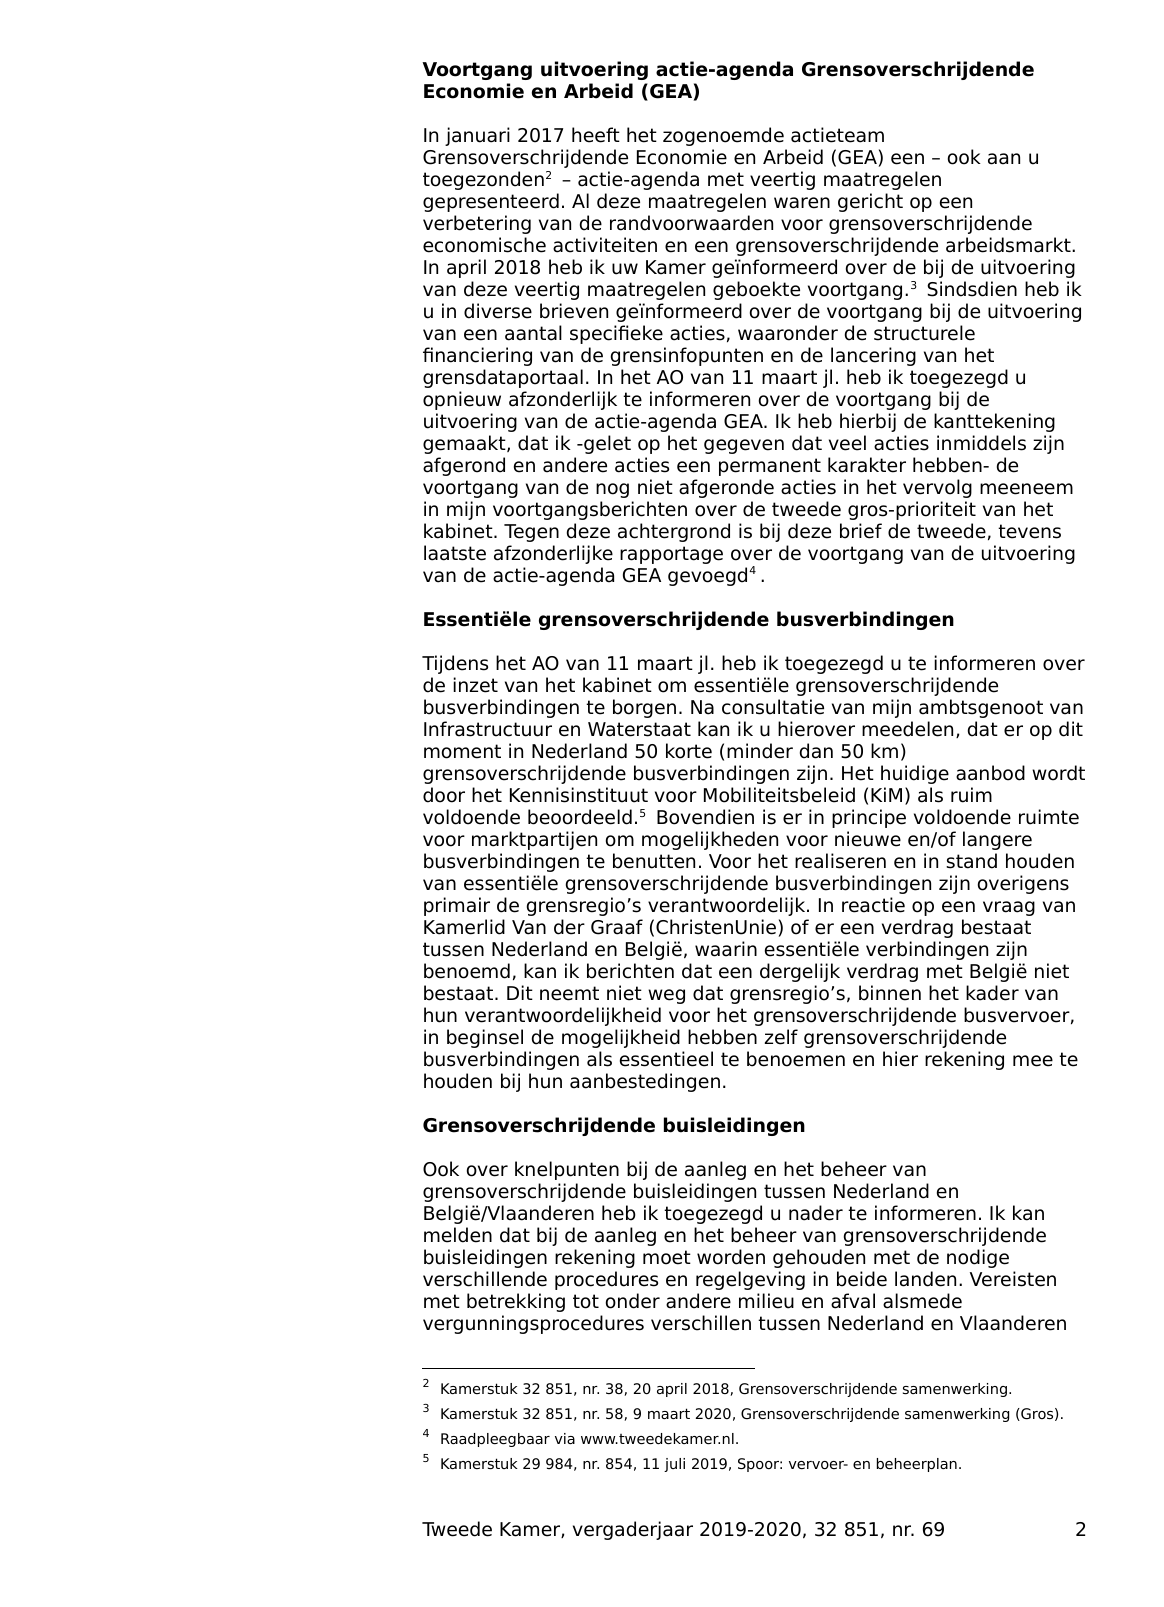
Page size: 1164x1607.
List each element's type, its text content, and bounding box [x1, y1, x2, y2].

subtitle Essentiële grensoverschrijdende busverbindingen [422, 609, 1087, 631]
subtitle Grensoverschrijdende buisleidingen [422, 1115, 1087, 1137]
text Kamerstuk 29 984, nr. 854, 11 juli 2019, Spoor: vervoer- en beheerplan. [422, 1452, 1087, 1474]
text In januari 2017 heeft het zogenoemde actieteam Grensoverschrijdende Economie en Arbeid (GEA) een – ook aan u toegezonden – actie-agenda met veertig maatregelen gepresenteerd. Al deze maatregelen waren gericht op een verbetering van de randvoorwaarden voor grensoverschrijdende economische activiteiten en een grensoverschrijdende arbeidsmarkt. In april 2018 heb ik uw Kamer geïnformeerd over de bij de uitvoering van deze veertig maatregelen geboekte voortgang. Sindsdien heb ik u in diverse brieven geïnformeerd over de voortgang bij de uitvoering van een aantal specifieke acties, waaronder de structurele financiering van de grensinfopunten en de lancering van het grensdataportaal. In het AO van 11 maart jl. heb ik toegezegd u opnieuw afzonderlijk te informeren over de voortgang bij de uitvoering van de actie-agenda GEA. Ik heb hierbij de kanttekening gemaakt, dat ik -gelet op het gegeven dat veel acties inmiddels zijn afgerond en andere acties een permanent karakter hebben- de voortgang van de nog niet afgeronde acties in het vervolg meeneem in mijn voortgangsberichten over de tweede gros-prioriteit van het kabinet. Tegen deze achtergrond is bij deze brief de tweede, tevens laatste afzonderlijke rapportage over de voortgang van de uitvoering van de actie-agenda GEA gevoegd. [422, 125, 1087, 587]
text Kamerstuk 32 851, nr. 38, 20 april 2018, Grensoverschrijdende samenwerking. [422, 1377, 1087, 1399]
text Ook over knelpunten bij de aanleg en het beheer van grensoverschrijdende buisleidingen tussen Nederland en België/Vlaanderen heb ik toegezegd u nader te informeren. Ik kan melden dat bij de aanleg en het beheer van grensoverschrijdende buisleidingen rekening moet worden gehouden met de nodige verschillende procedures en regelgeving in beide landen. Vereisten met betrekking tot onder andere milieu en afval alsmede vergunningsprocedures verschillen tussen Nederland en Vlaanderen [422, 1159, 1087, 1335]
subtitle Voortgang uitvoering actie-agenda Grensoverschrijdende Economie en Arbeid (GEA) [422, 59, 1087, 103]
text Tijdens het AO van 11 maart jl. heb ik toegezegd u te informeren over de inzet van het kabinet om essentiële grensoverschrijdende busverbindingen te borgen. Na consultatie van mijn ambtsgenoot van Infrastructuur en Waterstaat kan ik u hierover meedelen, dat er op dit moment in Nederland 50 korte (minder dan 50 km) grensoverschrijdende busverbindingen zijn. Het huidige aanbod wordt door het Kennisinstituut voor Mobiliteitsbeleid (KiM) als ruim voldoende beoordeeld. Bovendien is er in principe voldoende ruimte voor marktpartijen om mogelijkheden voor nieuwe en/of langere busverbindingen te benutten. Voor het realiseren en in stand houden van essentiële grensoverschrijdende busverbindingen zijn overigens primair de grensregio’s verantwoordelijk. In reactie op een vraag van Kamerlid Van der Graaf (ChristenUnie) of er een verdrag bestaat tussen Nederland en België, waarin essentiële verbindingen zijn benoemd, kan ik berichten dat een dergelijk verdrag met België niet bestaat. Dit neemt niet weg dat grensregio’s, binnen het kader van hun verantwoordelijkheid voor het grensoverschrijdende busvervoer, in beginsel de mogelijkheid hebben zelf grensoverschrijdende busverbindingen als essentieel te benoemen en hier rekening mee te houden bij hun aanbestedingen. [422, 653, 1087, 1093]
text Raadpleegbaar via www.tweedekamer.nl. [422, 1427, 1087, 1449]
text Kamerstuk 32 851, nr. 58, 9 maart 2020, Grensoverschrijdende samenwerking (Gros). [422, 1402, 1087, 1424]
